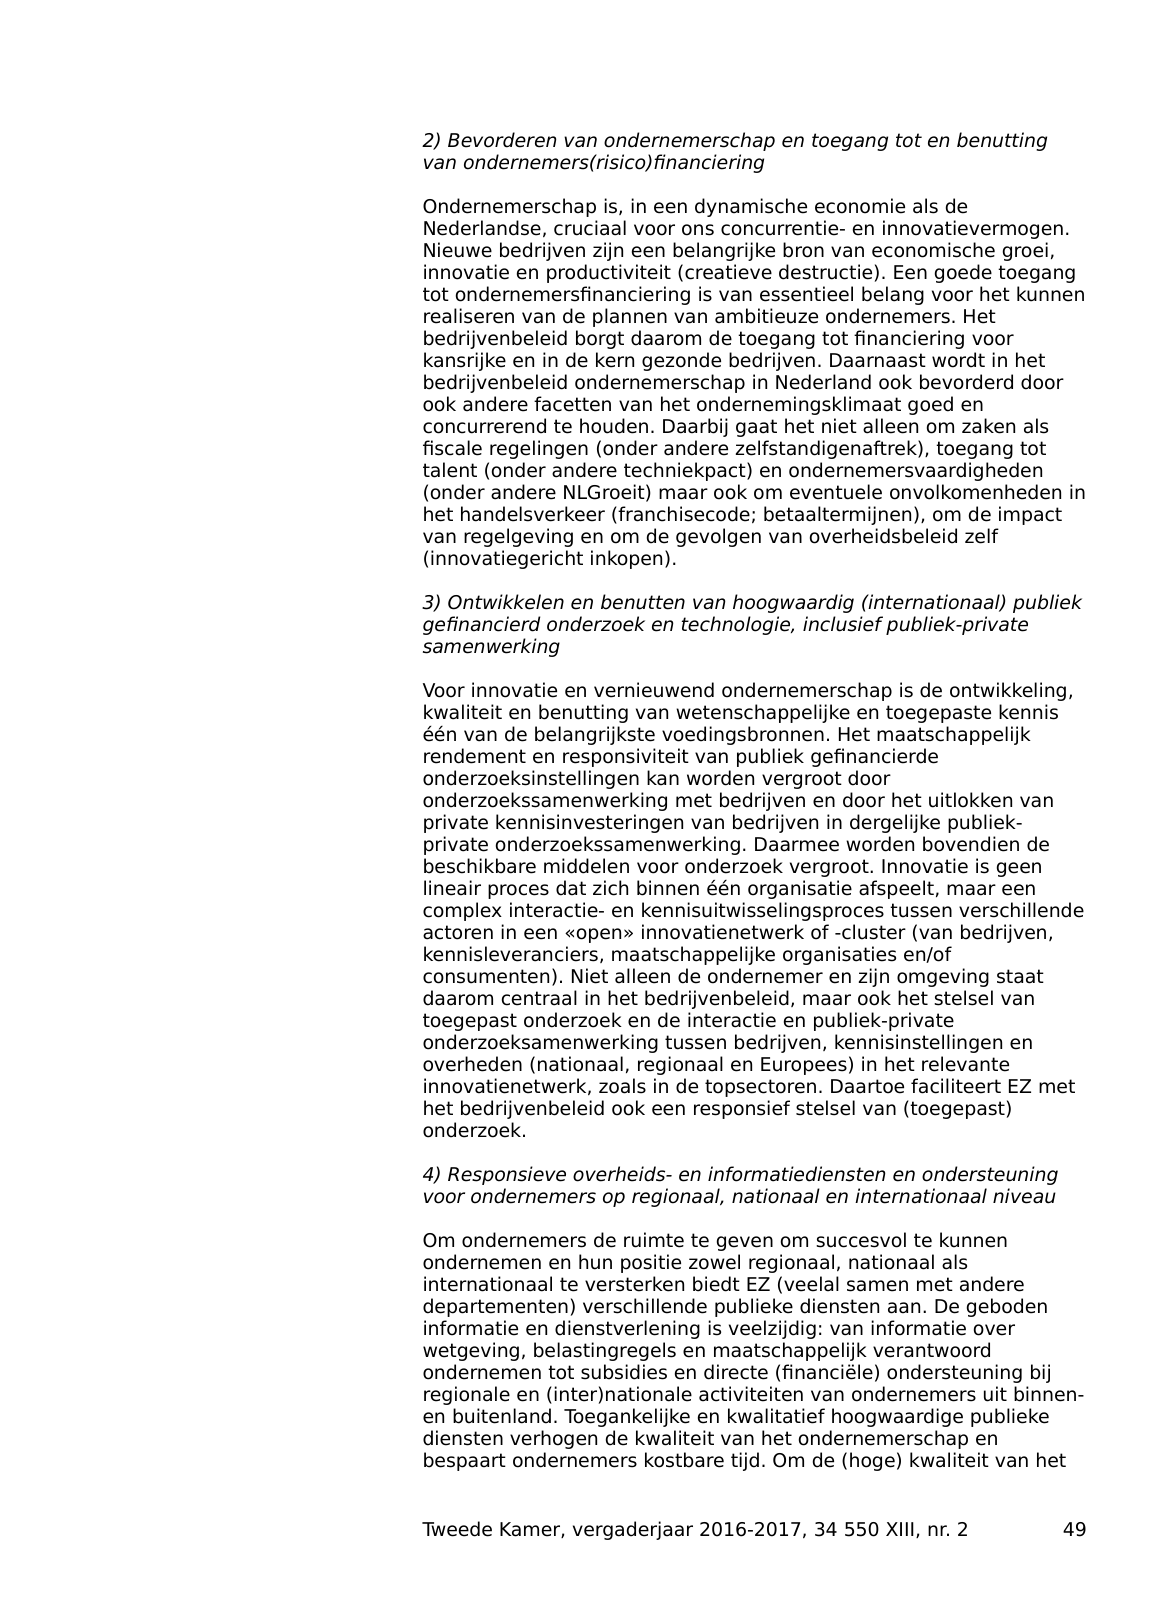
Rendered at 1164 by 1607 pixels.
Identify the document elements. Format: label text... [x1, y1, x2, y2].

subtitle 2) Bevorderen van ondernemerschap en toegang tot en benutting van ondernemers(risico)financiering [422, 130, 1087, 174]
subtitle 3) Ontwikkelen en benutten van hoogwaardig (internationaal) publiek gefinancierd onderzoek en technologie, inclusief publiek-private samenwerking [422, 592, 1087, 658]
subtitle 4) Responsieve overheids- en informatiediensten en ondersteuning voor ondernemers op regionaal, nationaal en internationaal niveau [422, 1164, 1087, 1208]
text Ondernemerschap is, in een dynamische economie als de Nederlandse, cruciaal voor ons concurrentie- en innovatievermogen. Nieuwe bedrijven zijn een belangrijke bron van economische groei, innovatie en productiviteit (creatieve destructie). Een goede toegang tot ondernemersfinanciering is van essentieel belang voor het kunnen realiseren van de plannen van ambitieuze ondernemers. Het bedrijvenbeleid borgt daarom de toegang tot financiering voor kansrijke en in de kern gezonde bedrijven. Daarnaast wordt in het bedrijvenbeleid ondernemerschap in Nederland ook bevorderd door ook andere facetten van het ondernemingsklimaat goed en concurrerend te houden. Daarbij gaat het niet alleen om zaken als fiscale regelingen (onder andere zelfstandigenaftrek), toegang tot talent (onder andere techniekpact) en ondernemersvaardigheden (onder andere NLGroeit) maar ook om eventuele onvolkomenheden in het handelsverkeer (franchisecode; betaaltermijnen), om de impact van regelgeving en om de gevolgen van overheidsbeleid zelf (innovatiegericht inkopen). [422, 196, 1087, 570]
text Voor innovatie en vernieuwend ondernemerschap is de ontwikkeling, kwaliteit en benutting van wetenschappelijke en toegepaste kennis één van de belangrijkste voedingsbronnen. Het maatschappelijk rendement en responsiviteit van publiek gefinancierde onderzoeksinstellingen kan worden vergroot door onderzoekssamenwerking met bedrijven en door het uitlokken van private kennisinvesteringen van bedrijven in dergelijke publiek-private onderzoekssamenwerking. Daarmee worden bovendien de beschikbare middelen voor onderzoek vergroot. Innovatie is geen lineair proces dat zich binnen één organisatie afspeelt, maar een complex interactie- en kennisuitwisselingsproces tussen verschillende actoren in een «open» innovatienetwerk of -cluster (van bedrijven, kennisleveranciers, maatschappelijke organisaties en/of consumenten). Niet alleen de ondernemer en zijn omgeving staat daarom centraal in het bedrijvenbeleid, maar ook het stelsel van toegepast onderzoek en de interactie en publiek-private onderzoeksamenwerking tussen bedrijven, kennisinstellingen en overheden (nationaal, regionaal en Europees) in het relevante innovatienetwerk, zoals in de topsectoren. Daartoe faciliteert EZ met het bedrijvenbeleid ook een responsief stelsel van (toegepast) onderzoek. [422, 680, 1087, 1142]
text Om ondernemers de ruimte te geven om succesvol te kunnen ondernemen en hun positie zowel regionaal, nationaal als internationaal te versterken biedt EZ (veelal samen met andere departementen) verschillende publieke diensten aan. De geboden informatie en dienstverlening is veelzijdig: van informatie over wetgeving, belastingregels en maatschappelijk verantwoord ondernemen tot subsidies en directe (financiële) ondersteuning bij regionale en (inter)nationale activiteiten van ondernemers uit binnen- en buitenland. Toegankelijke en kwalitatief hoogwaardige publieke diensten verhogen de kwaliteit van het ondernemerschap en bespaart ondernemers kostbare tijd. Om de (hoge) kwaliteit van het [422, 1230, 1087, 1472]
